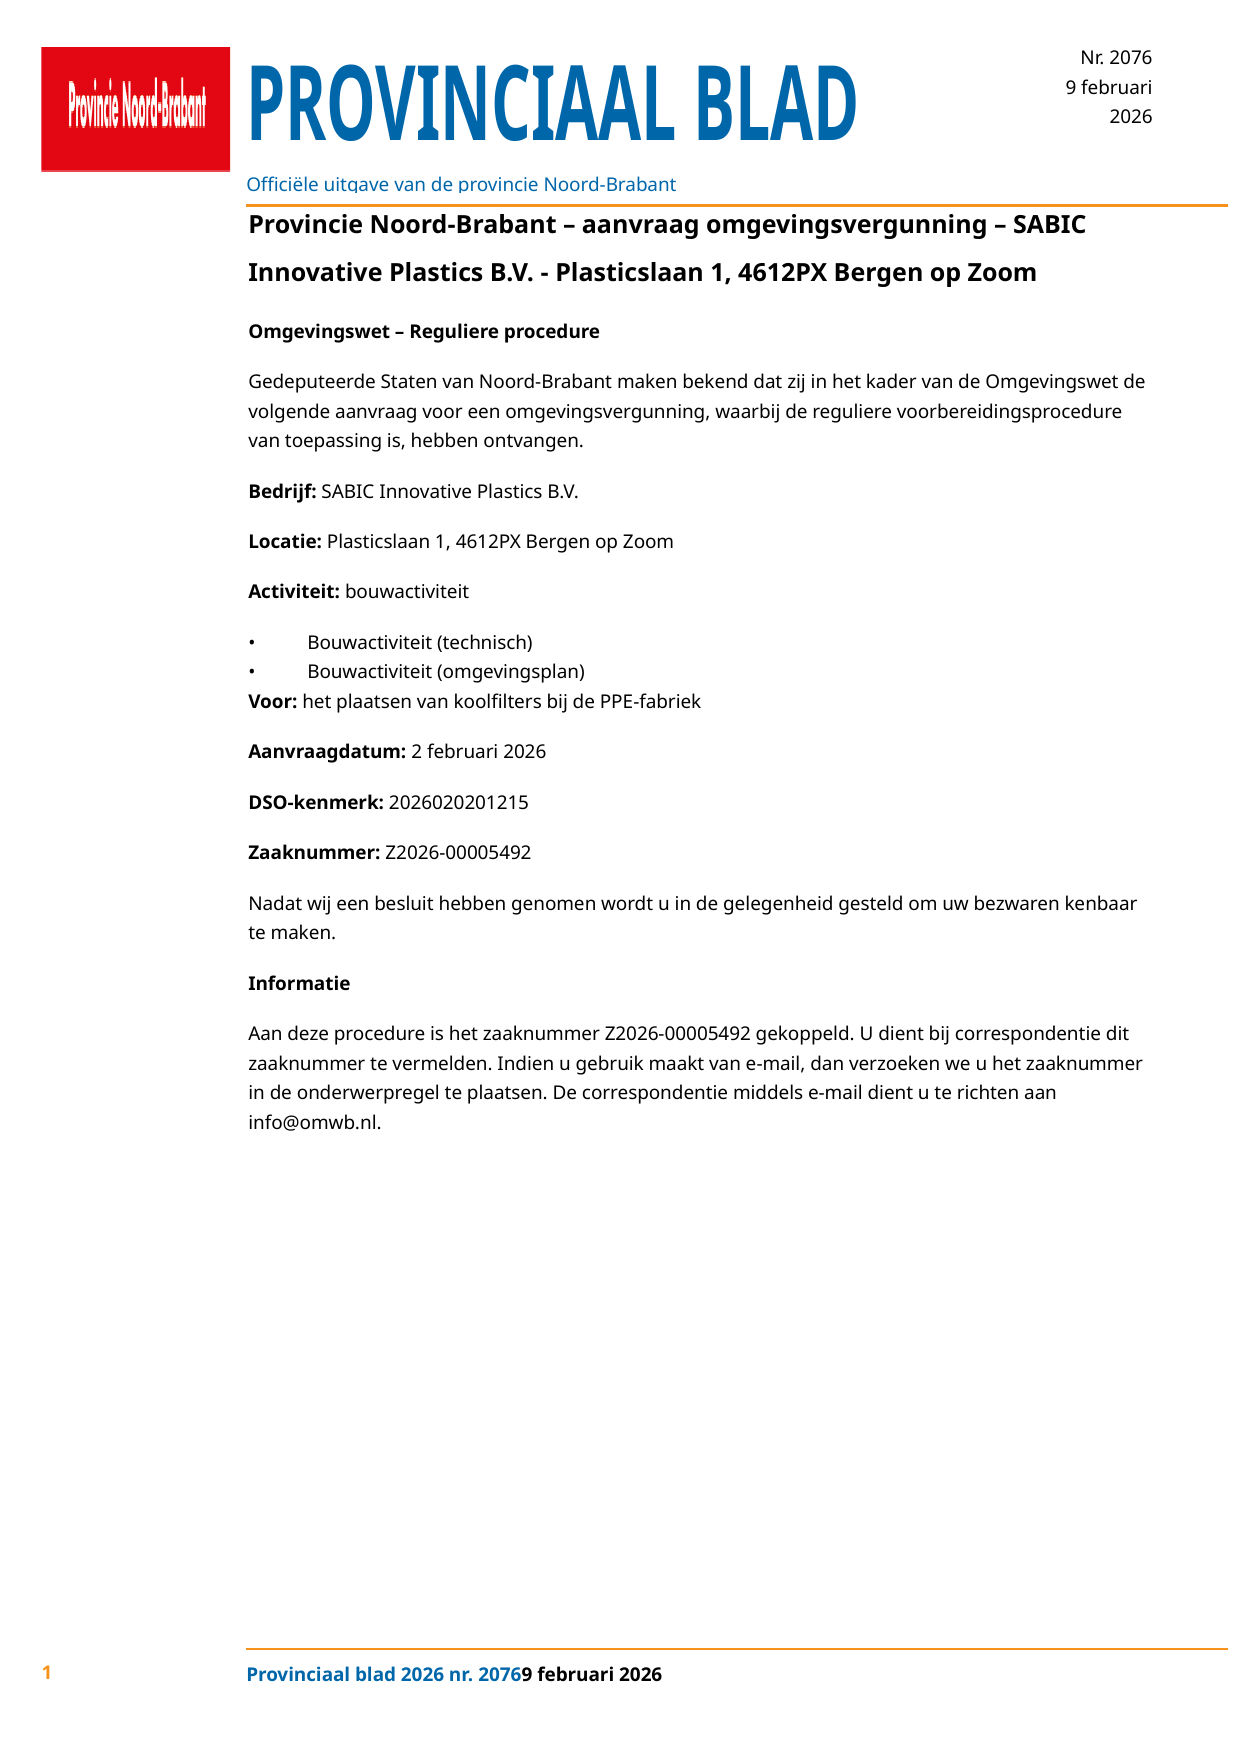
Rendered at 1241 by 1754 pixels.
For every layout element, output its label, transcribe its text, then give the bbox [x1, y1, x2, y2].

text Omgevingswet – Reguliere procedure [248, 318, 1152, 344]
text Aanvraagdatum: 2 februari 2026 [248, 739, 1152, 764]
list Bouwactiviteit (omgevingsplan) [248, 659, 1152, 684]
text Aan deze procedure is het zaaknummer Z2026-00005492 gekoppeld. U dient bij correspondentie dit zaaknummer te vermelden. Indien u gebruik maakt van e-mail, dan verzoeken we u het zaaknummer in de onderwerpregel te plaatsen. De correspondentie middels e-mail dient u te richten aan info@omwb.nl. [248, 1020, 1152, 1135]
picture [41, 47, 231, 172]
text Zaaknummer: Z2026-00005492 [248, 839, 1152, 865]
list Bouwactiviteit (technisch) [248, 629, 1152, 655]
text Bedrijf: SABIC Innovative Plastics B.V. [248, 478, 1152, 504]
text Locatie: Plasticslaan 1, 4612PX Bergen op Zoom [248, 528, 1152, 554]
text Informatie [248, 970, 1152, 996]
text Activiteit: bouwactiviteit [248, 579, 1152, 604]
text DSO-kenmerk: 2026020201215 [248, 789, 1152, 815]
text Provincie Noord-Brabant – aanvraag omgevingsvergunning – SABIC Innovative Plastics B.V. - Plasticslaan 1, 4612PX Bergen op Zoom [248, 207, 1152, 288]
text Nadat wij een besluit hebben genomen wordt u in de gelegenheid gesteld om uw bezwaren kenbaar te maken. [248, 890, 1152, 945]
text Voor: het plaatsen van koolfilters bij de PPE-fabriek [248, 688, 1152, 714]
text Gedeputeerde Staten van Noord-Brabant maken bekend dat zij in het kader van de Omgevingswet de volgende aanvraag voor een omgevingsvergunning, waarbij de reguliere voorbereidingsprocedure van toepassing is, hebben ontvangen. [248, 368, 1152, 453]
